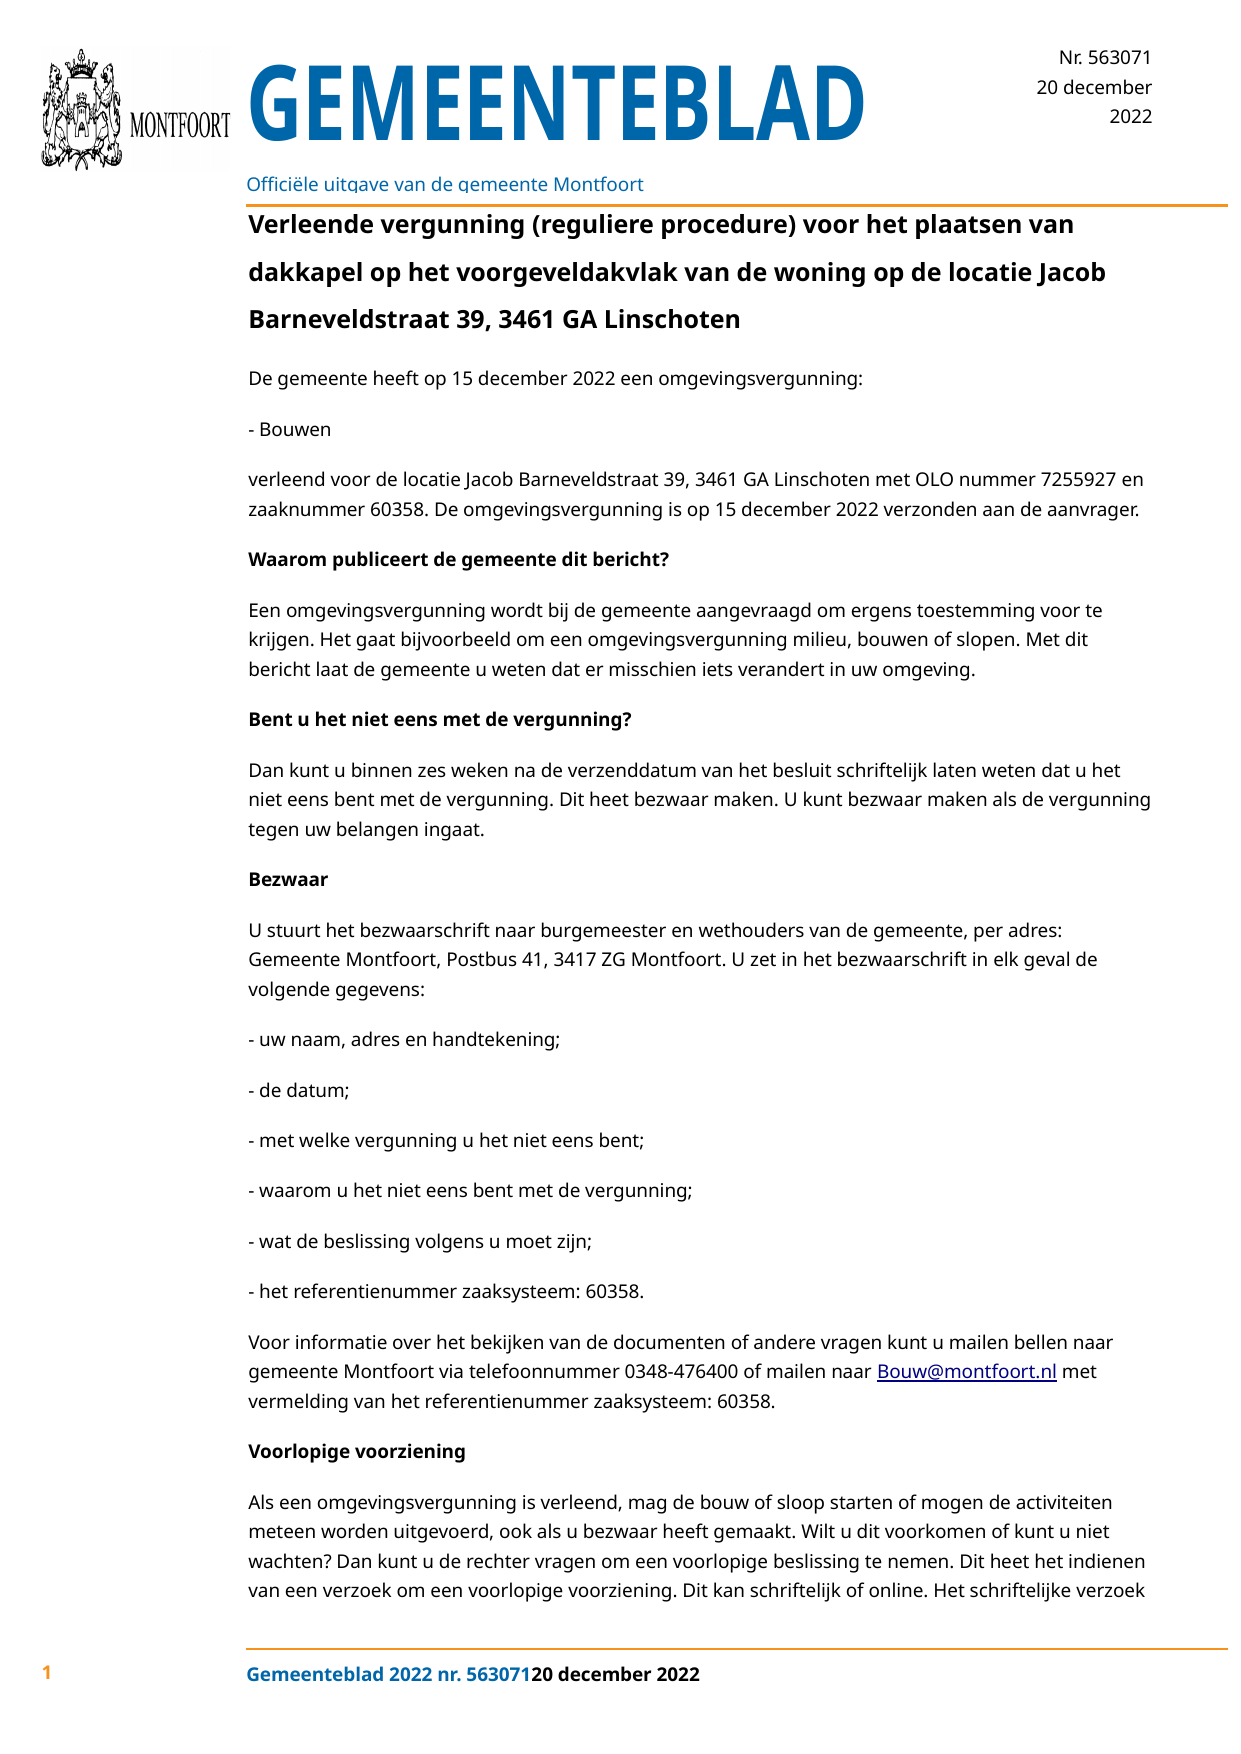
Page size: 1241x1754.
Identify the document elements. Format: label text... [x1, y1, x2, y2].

text Waarom publiceert de gemeente dit bericht? [248, 546, 1152, 572]
text - de datum; [248, 1077, 1152, 1102]
text Verleende vergunning (reguliere procedure) voor het plaatsen van dakkapel op het voorgeveldakvlak van de woning op de locatie Jacob Barneveldstraat 39, 3461 GA Linschoten [248, 207, 1152, 336]
text - wat de beslissing volgens u moet zijn; [248, 1228, 1152, 1254]
text Voorlopige voorziening [248, 1438, 1152, 1464]
text Bent u het niet eens met de vergunning? [248, 706, 1152, 732]
text verleend voor de locatie Jacob Barneveldstraat 39, 3461 GA Linschoten met OLO nummer 7255927 en zaaknummer 60358. De omgevingsvergunning is op 15 december 2022 verzonden aan de aanvrager. [248, 466, 1152, 522]
text - Bouwen [248, 416, 1152, 442]
text - waarom u het niet eens bent met de vergunning; [248, 1178, 1152, 1203]
text - uw naam, adres en handtekening; [248, 1026, 1152, 1052]
text Een omgevingsvergunning wordt bij de gemeente aangevraagd om ergens toestemming voor te krijgen. Het gaat bijvoorbeeld om een omgevingsvergunning milieu, bouwen of slopen. Met dit bericht laat de gemeente u weten dat er misschien iets verandert in uw omgeving. [248, 597, 1152, 682]
text - met welke vergunning u het niet eens bent; [248, 1127, 1152, 1153]
picture [41, 47, 231, 172]
text - het referentienummer zaaksysteem: 60358. [248, 1278, 1152, 1304]
text Als een omgevingsvergunning is verleend, mag de bouw of sloop starten of mogen de activiteiten meteen worden uitgevoerd, ook als u bezwaar heeft gemaakt. Wilt u dit voorkomen of kunt u niet wachten? Dan kunt u de rechter vragen om een voorlopige beslissing te nemen. Dit heet het indienen van een verzoek om een voorlopige voorziening. Dit kan schriftelijk of online. Het schriftelijke verzoek [248, 1489, 1152, 1603]
text Dan kunt u binnen zes weken na de verzenddatum van het besluit schriftelijk laten weten dat u het niet eens bent met de vergunning. Dit heet bezwaar maken. U kunt bezwaar maken als de vergunning tegen uw belangen ingaat. [248, 757, 1152, 842]
text De gemeente heeft op 15 december 2022 een omgevingsvergunning: [248, 366, 1152, 391]
text Voor informatie over het bekijken van de documenten of andere vragen kunt u mailen bellen naar gemeente Montfoort via telefoonnummer 0348-476400 of mailen naar Bouw@montfoort.nl met vermelding van het referentienummer zaaksysteem: 60358. [248, 1329, 1152, 1414]
text Bezwaar [248, 866, 1152, 892]
text U stuurt het bezwaarschrift naar burgemeester en wethouders van de gemeente, per adres: Gemeente Montfoort, Postbus 41, 3417 ZG Montfoort. U zet in het bezwaarschrift in elk geval de volgende gegevens: [248, 917, 1152, 1002]
